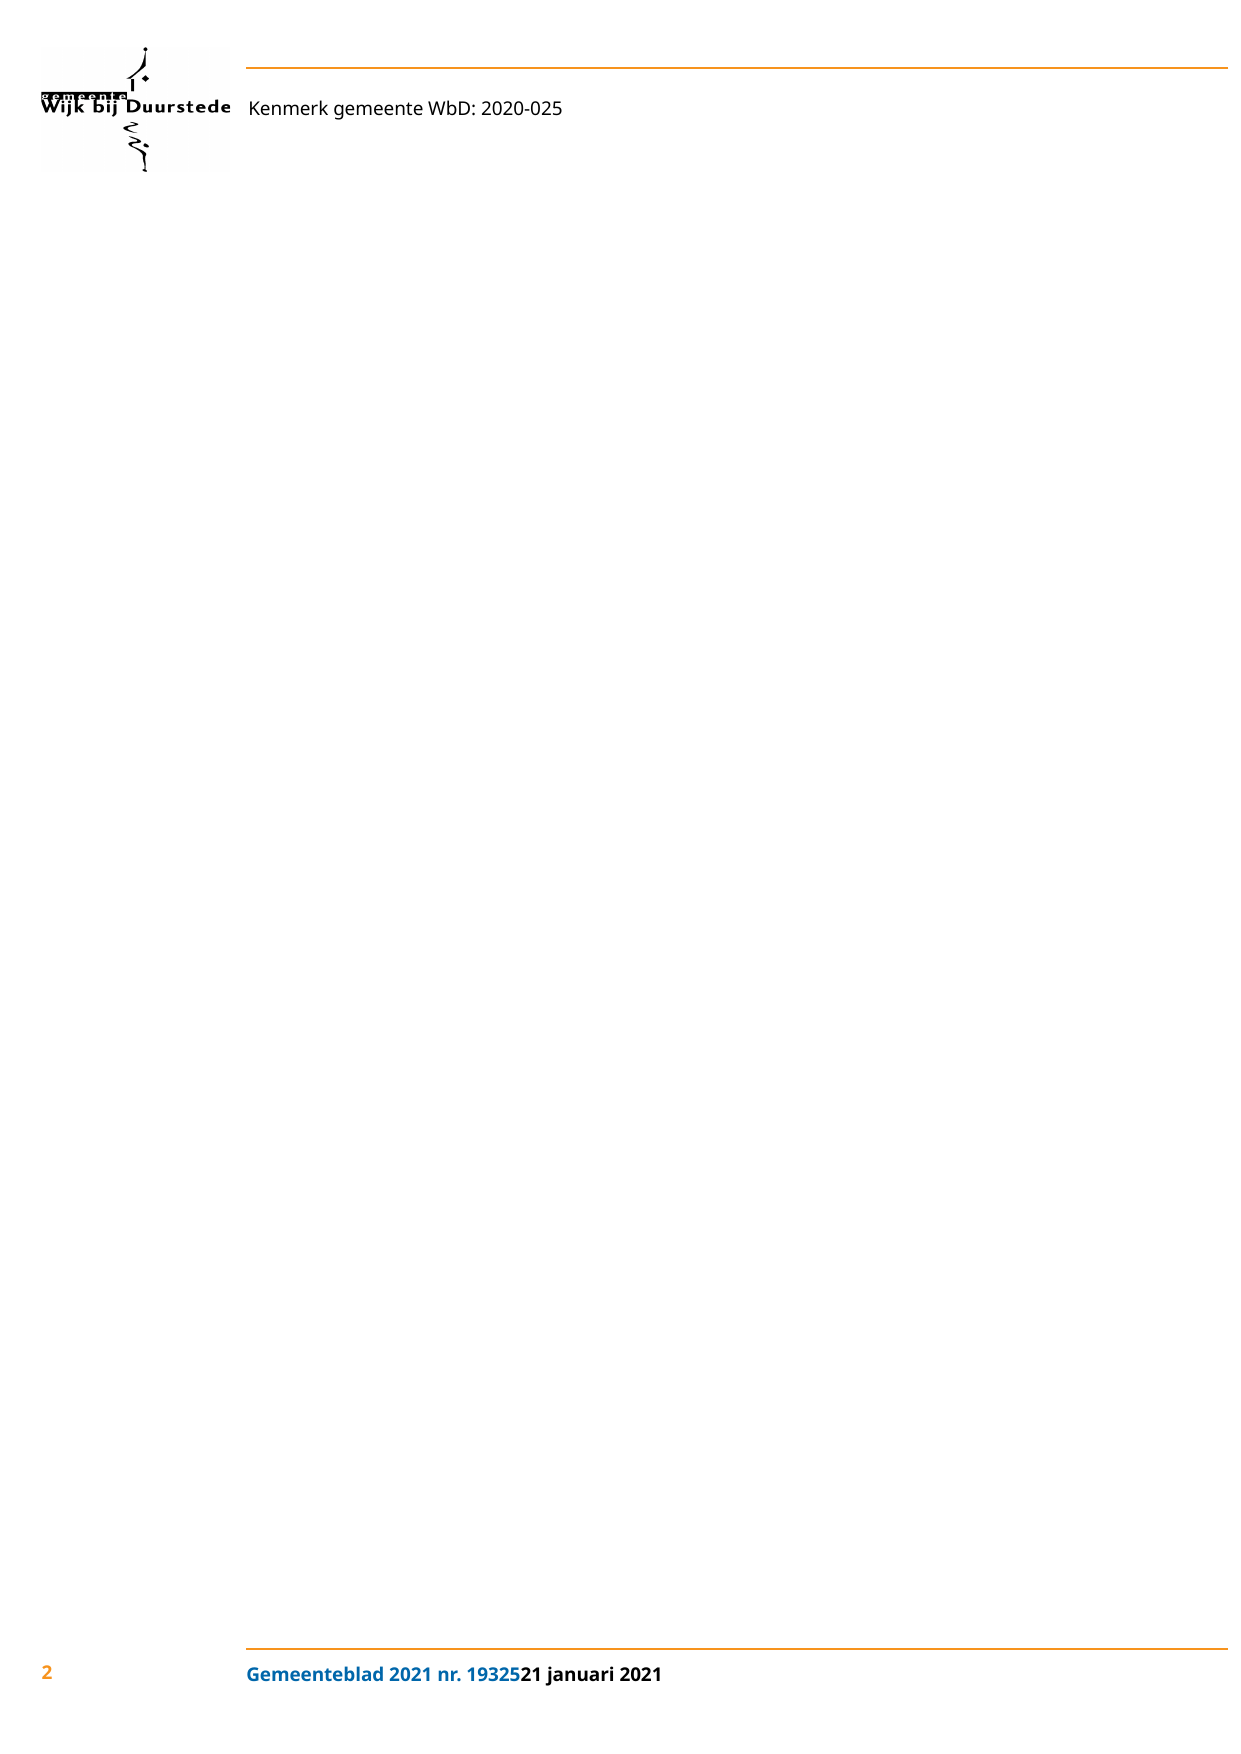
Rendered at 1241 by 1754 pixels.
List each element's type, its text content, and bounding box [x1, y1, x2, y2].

text Kenmerk gemeente WbD: 2020-025 [248, 95, 1152, 121]
picture [41, 47, 231, 172]
